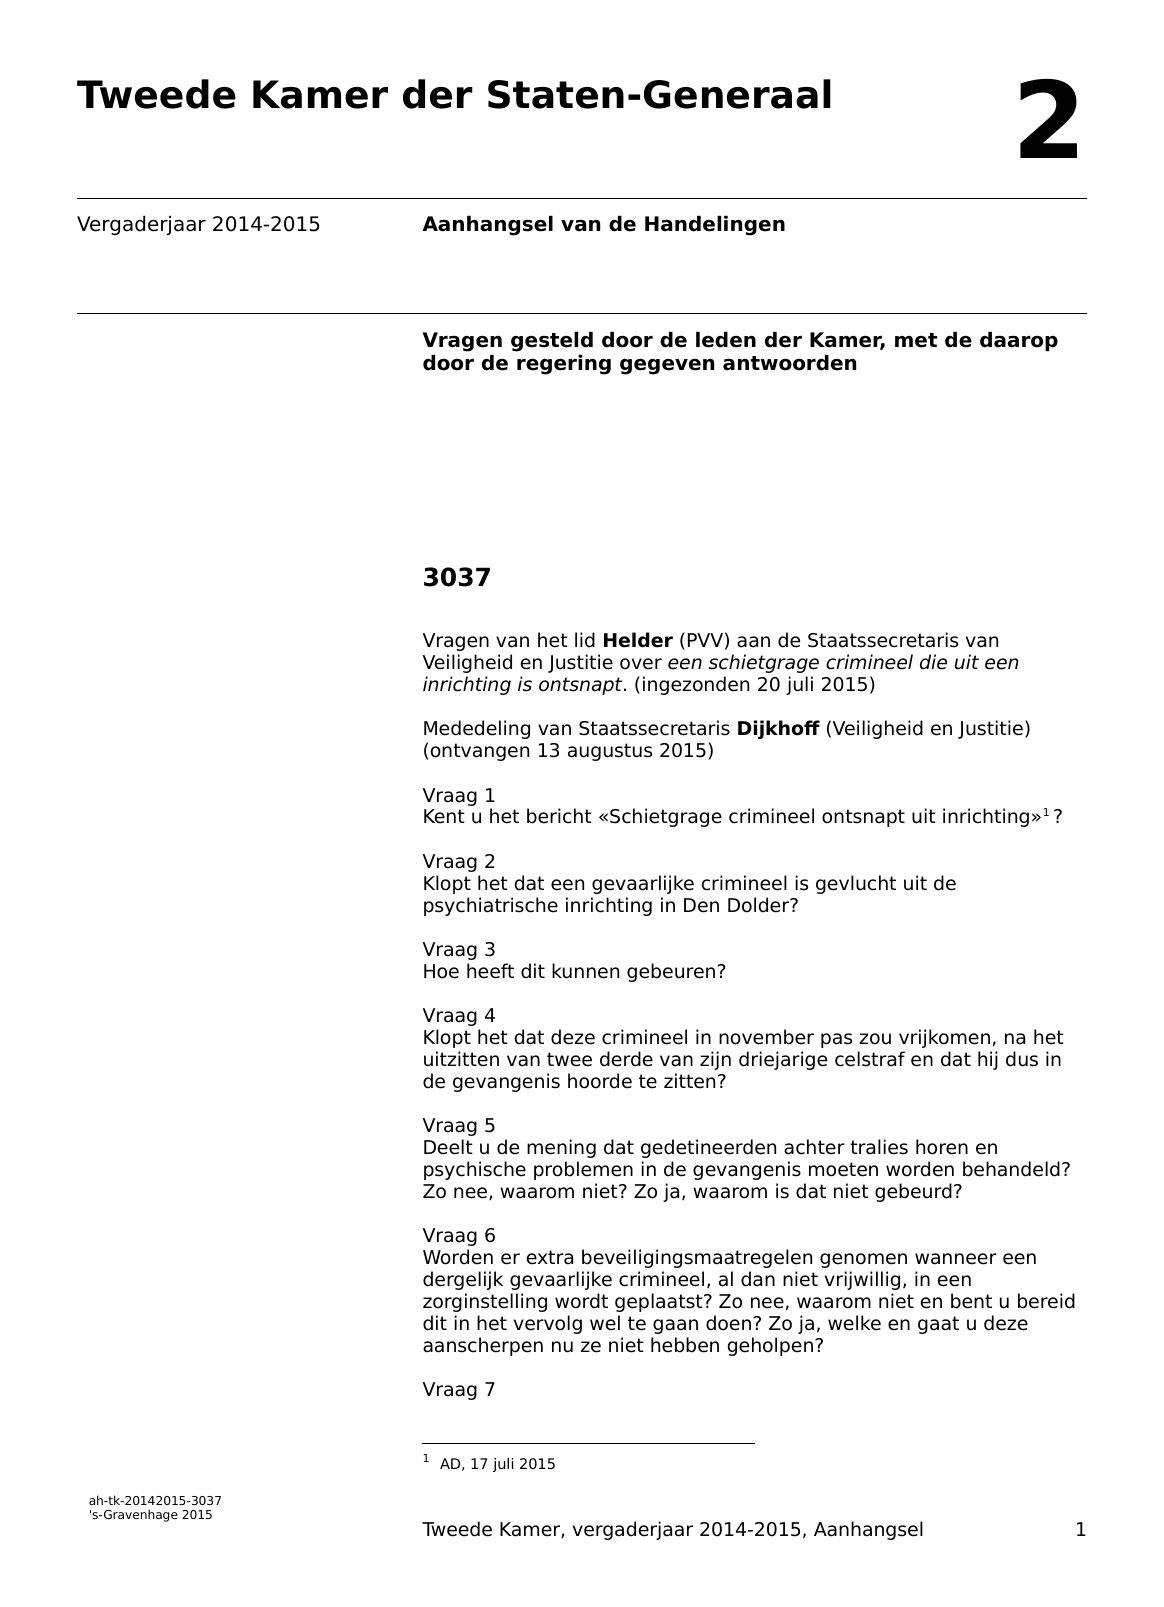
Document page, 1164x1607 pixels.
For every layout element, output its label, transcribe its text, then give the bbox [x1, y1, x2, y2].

table_header 2 [886, 59, 1087, 198]
text 's-Gravenhage 2015 [88, 1508, 323, 1522]
text Hoe heeft dit kunnen gebeuren? [422, 961, 1087, 983]
text AD, 17 juli 2015 [422, 1452, 1087, 1474]
text Klopt het dat een gevaarlijke crimineel is gevlucht uit de psychiatrische inrichting in Den Dolder? [422, 873, 1087, 917]
text Vragen van het lid Helder (PVV) aan de Staatssecretaris van Veiligheid en Justitie over een schietgrage crimineel die uit een inrichting is ontsnapt. (ingezonden 20 juli 2015) [422, 630, 1087, 696]
text Vraag 1 [422, 784, 1087, 806]
table_cell Vergaderjaar 2014-2015 [77, 199, 422, 313]
text Vraag 2 [422, 851, 1087, 873]
text 3037 [422, 563, 1087, 592]
text Deelt u de mening dat gedetineerden achter tralies horen en psychische problemen in de gevangenis moeten worden behandeld? Zo nee, waarom niet? Zo ja, waarom is dat niet gebeurd? [422, 1137, 1087, 1203]
table_cell Aanhangsel van de Handelingen [422, 199, 1087, 313]
text Klopt het dat deze crimineel in november pas zou vrijkomen, na het uitzitten van twee derde van zijn driejarige celstraf en dat hij dus in de gevangenis hoorde te zitten? [422, 1027, 1087, 1093]
text Vraag 5 [422, 1115, 1087, 1137]
text Vraag 6 [422, 1225, 1087, 1247]
text Kent u het bericht «Schietgrage crimineel ontsnapt uit inrichting»? [422, 806, 1087, 828]
text Vraag 4 [422, 1005, 1087, 1027]
table_header Tweede Kamer der Staten-Generaal [77, 59, 886, 198]
table_cell Vragen gesteld door de leden der Kamer, met de daarop door de regering gegeven antwoorden [422, 314, 1087, 375]
table_cell [77, 314, 422, 375]
text Worden er extra beveiligingsmaatregelen genomen wanneer een dergelijk gevaarlijke crimineel, al dan niet vrijwillig, in een zorginstelling wordt geplaatst? Zo nee, waarom niet en bent u bereid dit in het vervolg wel te gaan doen? Zo ja, welke en gaat u deze aanscherpen nu ze niet hebben geholpen? [422, 1247, 1087, 1357]
text ah-tk-20142015-3037 [88, 1494, 323, 1508]
text Vraag 7 [422, 1379, 1087, 1401]
text Mededeling van Staatssecretaris Dijkhoff (Veiligheid en Justitie) (ontvangen 13 augustus 2015) [422, 718, 1087, 762]
text Vraag 3 [422, 939, 1087, 961]
